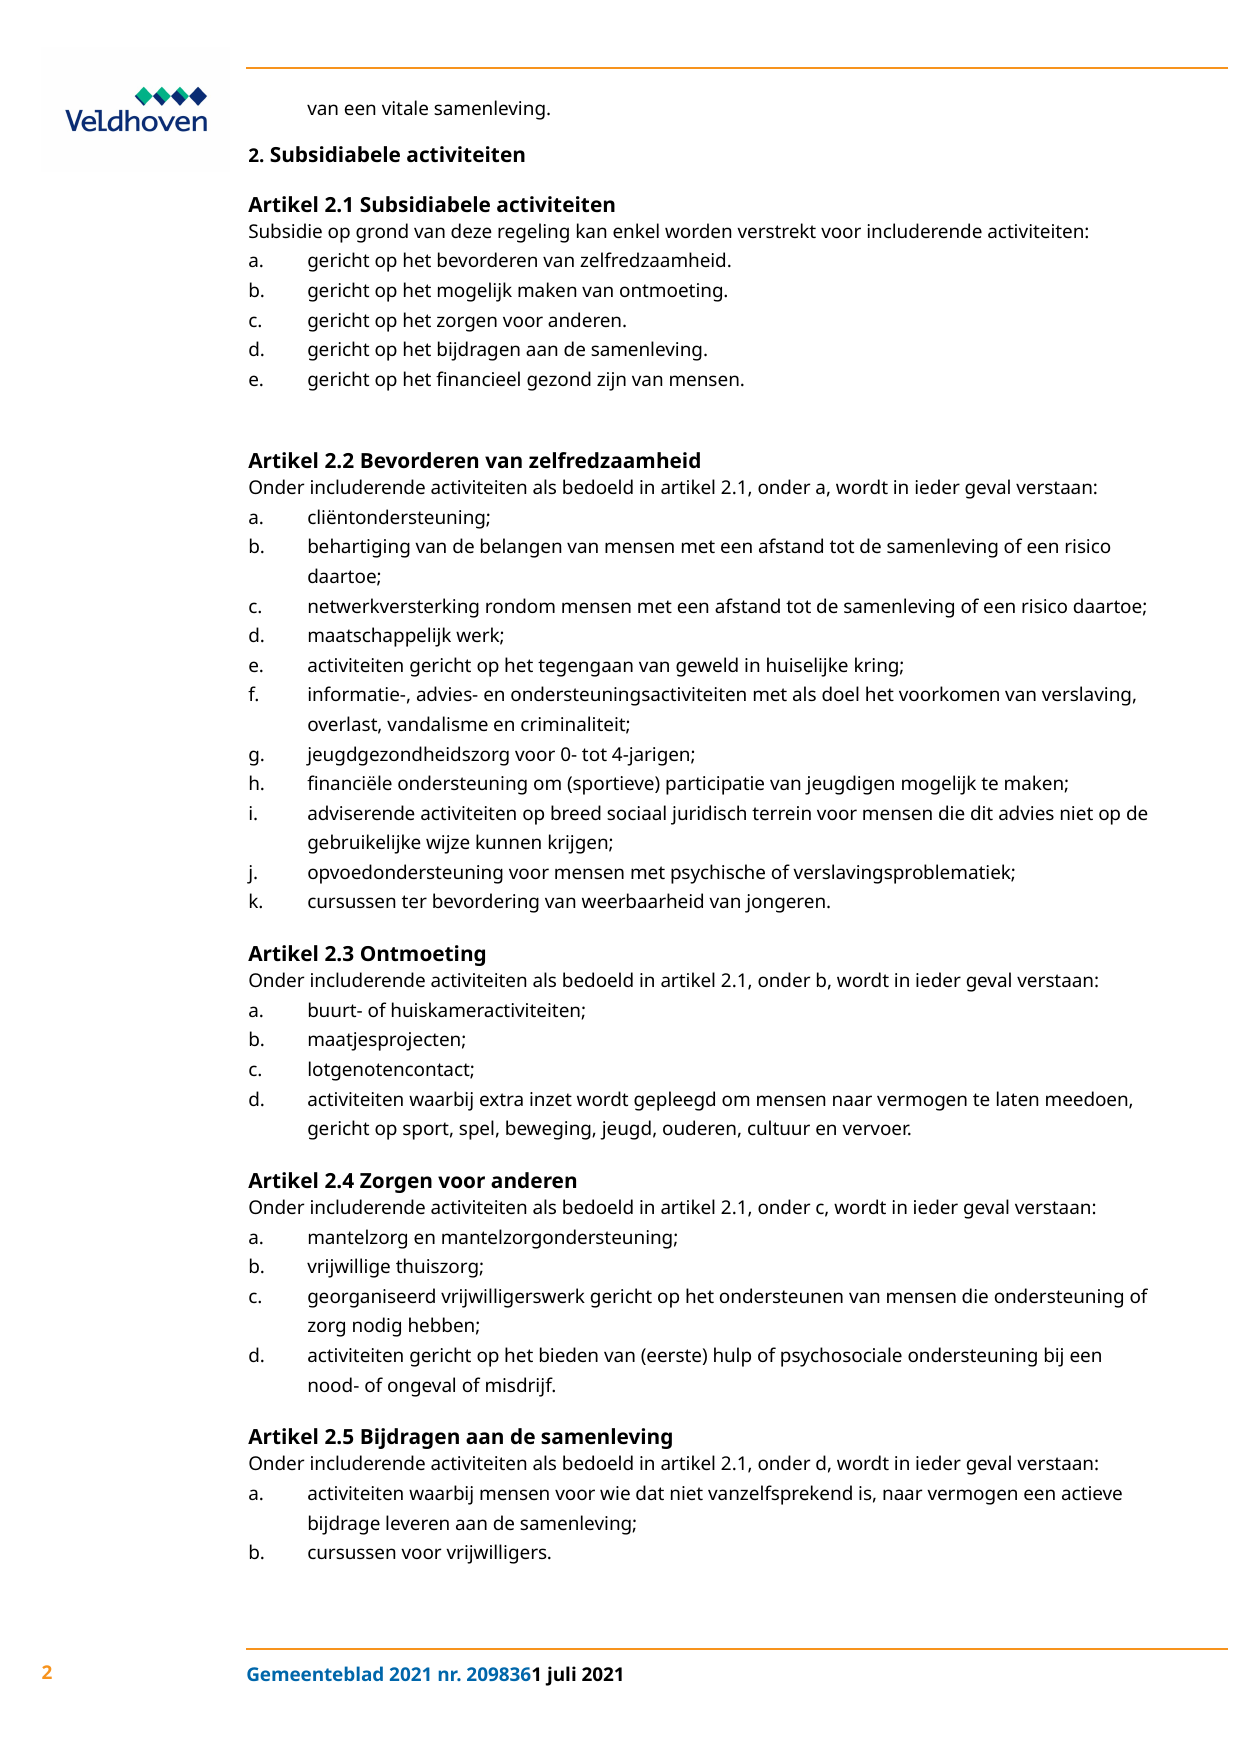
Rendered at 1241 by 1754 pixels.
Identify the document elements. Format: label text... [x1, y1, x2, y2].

list gericht op het financieel gezond zijn van mensen. [248, 366, 1152, 392]
text Onder includerende activiteiten als bedoeld in artikel 2.1, onder d, wordt in ieder geval verstaan: [248, 1451, 1152, 1476]
text Artikel 2.1 Subsidiabele activiteiten [248, 190, 1152, 218]
list opvoedondersteuning voor mensen met psychische of verslavingsproblematiek; [248, 859, 1152, 885]
list vrijwillige thuiszorg; [248, 1253, 1152, 1279]
text Onder includerende activiteiten als bedoeld in artikel 2.1, onder a, wordt in ieder geval verstaan: [248, 474, 1152, 500]
list adviserende activiteiten op breed sociaal juridisch terrein voor mensen die dit advies niet op de gebruikelijke wijze kunnen krijgen; [248, 800, 1152, 855]
list netwerkversterking rondom mensen met een afstand tot de samenleving of een risico daartoe; [248, 593, 1152, 618]
list activiteiten waarbij mensen voor wie dat niet vanzelfsprekend is, naar vermogen een actieve bijdrage leveren aan de samenleving; [248, 1480, 1152, 1536]
text Artikel 2.4 Zorgen voor anderen [248, 1166, 1152, 1194]
list cursussen voor vrijwilligers. [248, 1539, 1152, 1565]
list jeugdgezondheidszorg voor 0- tot 4-jarigen; [248, 741, 1152, 766]
list behartiging van de belangen van mensen met een afstand tot de samenleving of een risico daartoe; [248, 534, 1152, 589]
text Onder includerende activiteiten als bedoeld in artikel 2.1, onder c, wordt in ieder geval verstaan: [248, 1194, 1152, 1220]
text 2. Subsidiabele activiteiten [248, 140, 1152, 169]
list financiële ondersteuning om (sportieve) participatie van jeugdigen mogelijk te maken; [248, 770, 1152, 796]
list gericht op het bijdragen aan de samenleving. [248, 336, 1152, 362]
list van een vitale samenleving. [248, 95, 1152, 121]
text Artikel 2.2 Bevorderen van zelfredzaamheid [248, 446, 1152, 474]
list gericht op het bevorderen van zelfredzaamheid. [248, 248, 1152, 273]
text Onder includerende activiteiten als bedoeld in artikel 2.1, onder b, wordt in ieder geval verstaan: [248, 967, 1152, 993]
list cursussen ter bevordering van weerbaarheid van jongeren. [248, 889, 1152, 914]
list activiteiten waarbij extra inzet wordt gepleegd om mensen naar vermogen te laten meedoen, gericht op sport, spel, beweging, jeugd, ouderen, cultuur en vervoer. [248, 1086, 1152, 1141]
list gericht op het zorgen voor anderen. [248, 307, 1152, 333]
list activiteiten gericht op het tegengaan van geweld in huiselijke kring; [248, 652, 1152, 678]
list georganiseerd vrijwilligerswerk gericht op het ondersteunen van mensen die ondersteuning of zorg nodig hebben; [248, 1283, 1152, 1338]
text Subsidie op grond van deze regeling kan enkel worden verstrekt voor includerende activiteiten: [248, 218, 1152, 244]
list cliëntondersteuning; [248, 504, 1152, 530]
text Artikel 2.3 Ontmoeting [248, 939, 1152, 967]
list mantelzorg en mantelzorgondersteuning; [248, 1224, 1152, 1249]
picture [41, 47, 231, 172]
list maatschappelijk werk; [248, 622, 1152, 648]
list maatjesprojecten; [248, 1027, 1152, 1052]
list activiteiten gericht op het bieden van (eerste) hulp of psychosociale ondersteuning bij een nood- of ongeval of misdrijf. [248, 1342, 1152, 1397]
list lotgenotencontact; [248, 1056, 1152, 1082]
list buurt- of huiskameractiviteiten; [248, 997, 1152, 1023]
list informatie-, advies- en ondersteuningsactiviteiten met als doel het voorkomen van verslaving, overlast, vandalisme en criminaliteit; [248, 682, 1152, 737]
text Artikel 2.5 Bijdragen aan de samenleving [248, 1422, 1152, 1451]
list gericht op het mogelijk maken van ontmoeting. [248, 277, 1152, 303]
